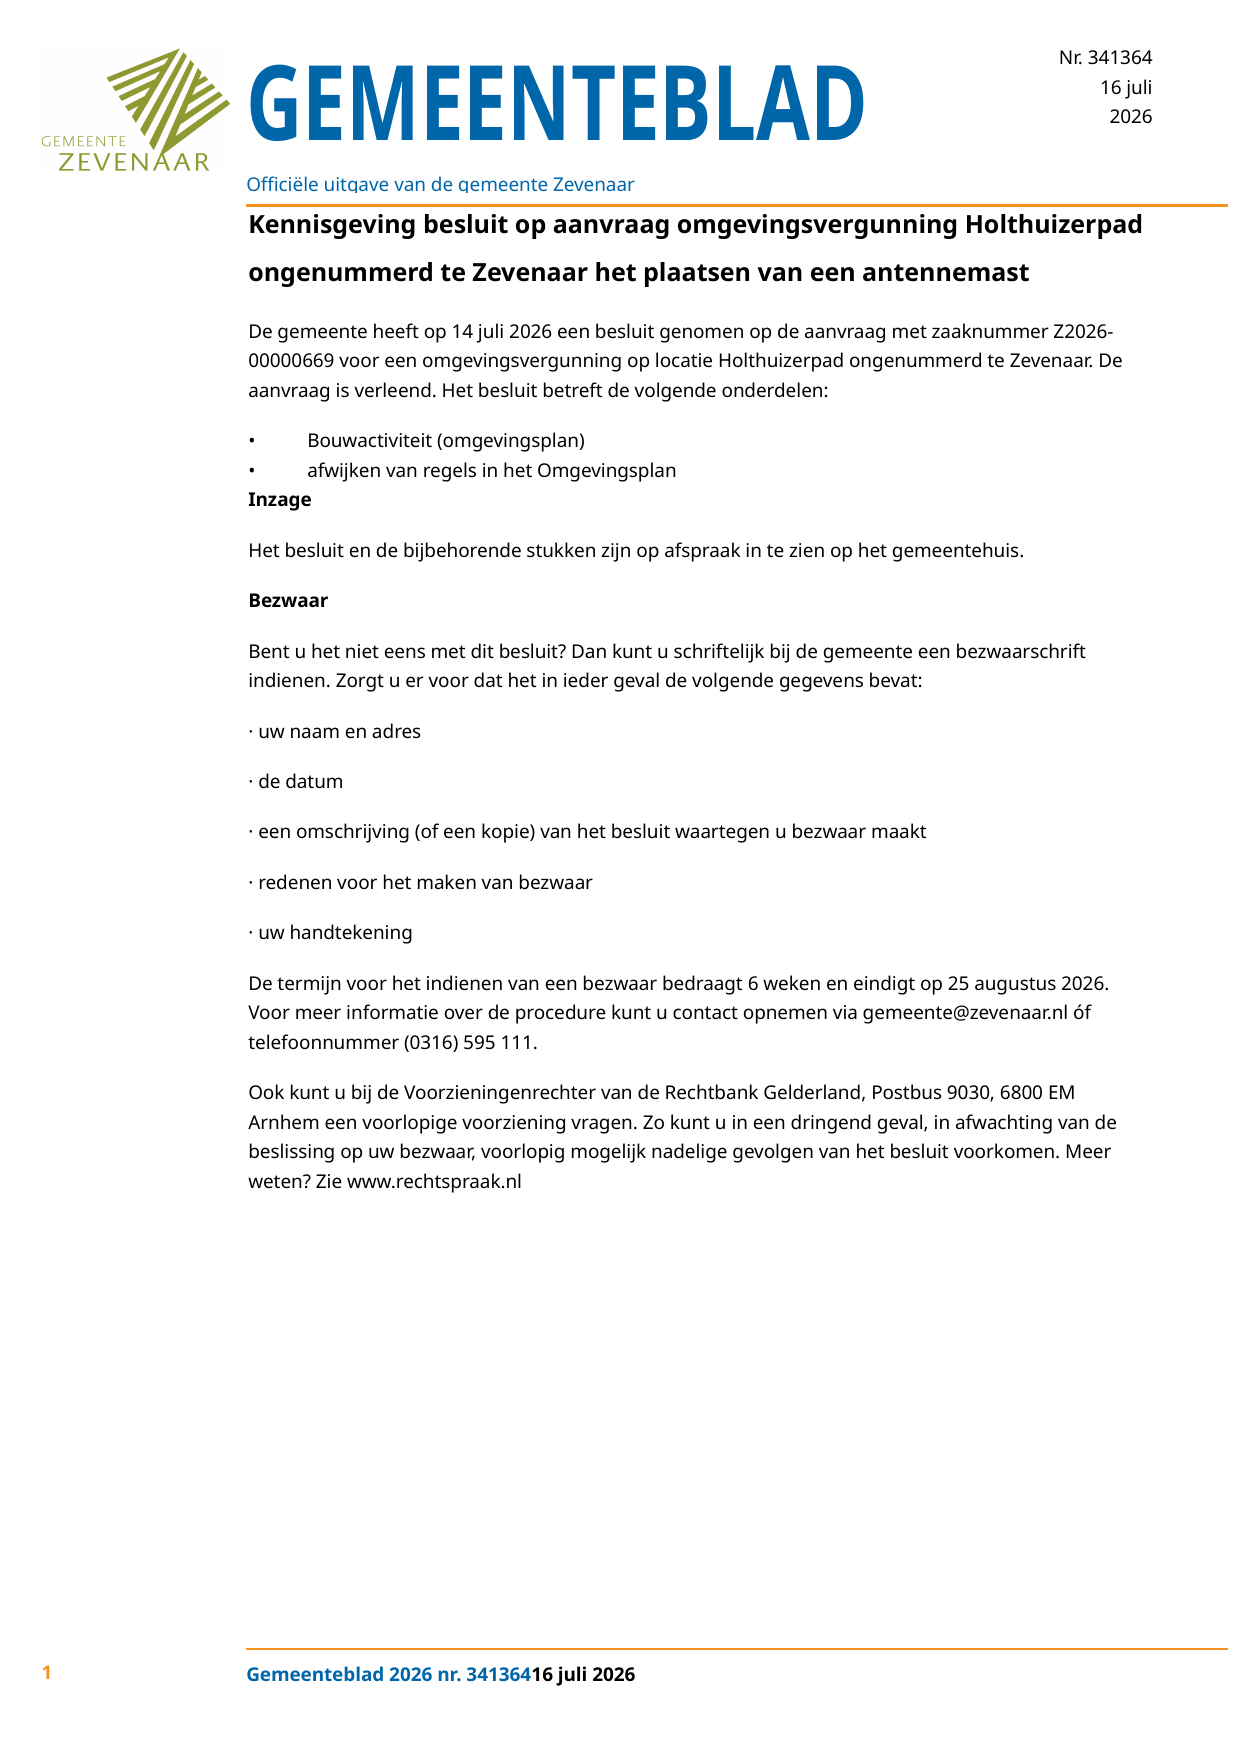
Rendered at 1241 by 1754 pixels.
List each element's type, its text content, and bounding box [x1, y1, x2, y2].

text Het besluit en de bijbehorende stukken zijn op afspraak in te zien op het gemeentehuis. [248, 537, 1152, 563]
text Ook kunt u bij de Voorzieningenrechter van de Rechtbank Gelderland, Postbus 9030, 6800 EM Arnhem een voorlopige voorziening vragen. Zo kunt u in een dringend geval, in afwachting van de beslissing op uw bezwaar, voorlopig mogelijk nadelige gevolgen van het besluit voorkomen. Meer weten? Zie www.rechtspraak.nl [248, 1079, 1152, 1194]
picture [41, 47, 231, 172]
text Kennisgeving besluit op aanvraag omgevingsvergunning Holthuizerpad ongenummerd te Zevenaar het plaatsen van een antennemast [248, 207, 1152, 288]
text · uw handtekening [248, 919, 1152, 945]
text · uw naam en adres [248, 718, 1152, 744]
text · de datum [248, 768, 1152, 794]
text · redenen voor het maken van bezwaar [248, 869, 1152, 895]
text De gemeente heeft op 14 juli 2026 een besluit genomen op de aanvraag met zaaknummer Z2026-00000669 voor een omgevingsvergunning op locatie Holthuizerpad ongenummerd te Zevenaar. De aanvraag is verleend. Het besluit betreft de volgende onderdelen: [248, 318, 1152, 403]
text Bent u het niet eens met dit besluit? Dan kunt u schriftelijk bij de gemeente een bezwaarschrift indienen. Zorgt u er voor dat het in ieder geval de volgende gegevens bevat: [248, 638, 1152, 693]
text · een omschrijving (of een kopie) van het besluit waartegen u bezwaar maakt [248, 819, 1152, 844]
list Bouwactiviteit (omgevingsplan) [248, 427, 1152, 453]
text Bezwaar [248, 587, 1152, 613]
text De termijn voor het indienen van een bezwaar bedraagt 6 weken en eindigt op 25 augustus 2026. Voor meer informatie over de procedure kunt u contact opnemen via gemeente@zevenaar.nl óf telefoonnummer (0316) 595 111. [248, 970, 1152, 1055]
list afwijken van regels in het Omgevingsplan [248, 457, 1152, 483]
text Inzage [248, 487, 1152, 512]
